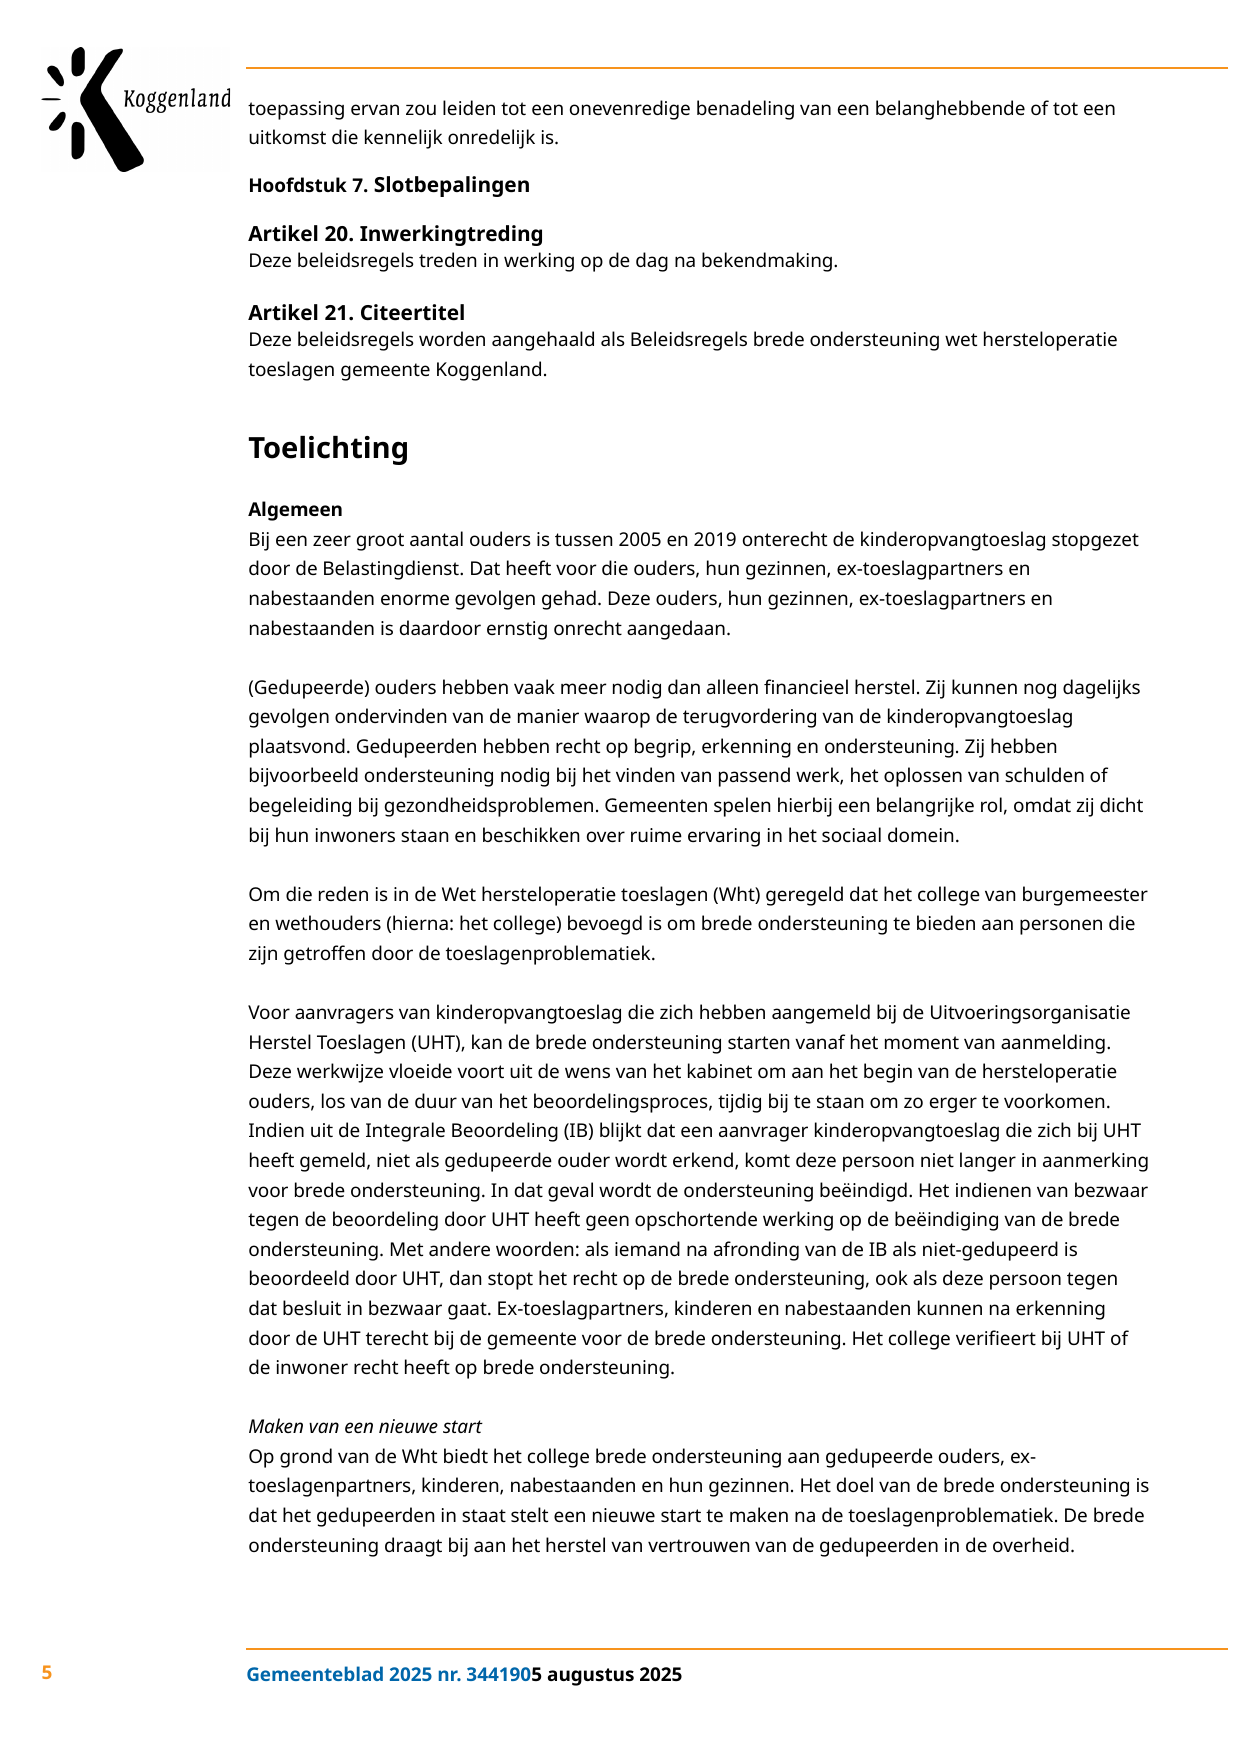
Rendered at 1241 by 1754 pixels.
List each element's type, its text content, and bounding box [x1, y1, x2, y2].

text Artikel 21. Citeertitel [248, 298, 1152, 327]
text Deze beleidsregels treden in werking op de dag na bekendmaking. [248, 248, 1152, 273]
text Deze beleidsregels worden aangehaald als Beleidsregels brede ondersteuning wet hersteloperatie toeslagen gemeente Koggenland. [248, 327, 1152, 382]
picture [41, 47, 231, 172]
text Toelichting [248, 427, 1152, 467]
text Artikel 20. Inwerkingtreding [248, 219, 1152, 248]
text Maken van een nieuwe start [248, 1413, 1152, 1439]
text (Gedupeerde) ouders hebben vaak meer nodig dan alleen financieel herstel. Zij kunnen nog dagelijks gevolgen ondervinden van de manier waarop de terugvordering van de kinderopvangtoeslag plaatsvond. Gedupeerden hebben recht op begrip, erkenning en ondersteuning. Zij hebben bijvoorbeeld ondersteuning nodig bij het vinden van passend werk, het oplossen van schulden of begeleiding bij gezondheidsproblemen. Gemeenten spelen hierbij een belangrijke rol, omdat zij dicht bij hun inwoners staan en beschikken over ruime ervaring in het sociaal domein. [248, 674, 1152, 847]
text Algemeen [248, 496, 1152, 522]
text Hoofdstuk 7. Slotbepalingen [248, 170, 1152, 198]
text Voor aanvragers van kinderopvangtoeslag die zich hebben aangemeld bij de Uitvoeringsorganisatie Herstel Toeslagen (UHT), kan de brede ondersteuning starten vanaf het moment van aanmelding. Deze werkwijze vloeide voort uit de wens van het kabinet om aan het begin van de hersteloperatie ouders, los van de duur van het beoordelingsproces, tijdig bij te staan om zo erger te voorkomen. Indien uit de Integrale Beoordeling (IB) blijkt dat een aanvrager kinderopvangtoeslag die zich bij UHT heeft gemeld, niet als gedupeerde ouder wordt erkend, komt deze persoon niet langer in aanmerking voor brede ondersteuning. In dat geval wordt de ondersteuning beëindigd. Het indienen van bezwaar tegen de beoordeling door UHT heeft geen opschortende werking op de beëindiging van de brede ondersteuning. Met andere woorden: als iemand na afronding van de IB als niet-gedupeerd is beoordeeld door UHT, dan stopt het recht op de brede ondersteuning, ook als deze persoon tegen dat besluit in bezwaar gaat. Ex-toeslagpartners, kinderen en nabestaanden kunnen na erkenning door de UHT terecht bij de gemeente voor de brede ondersteuning. Het college verifieert bij UHT of de inwoner recht heeft op brede ondersteuning. [248, 999, 1152, 1380]
text Om die reden is in de Wet hersteloperatie toeslagen (Wht) geregeld dat het college van burgemeester en wethouders (hierna: het college) bevoegd is om brede ondersteuning te bieden aan personen die zijn getroffen door de toeslagenproblematiek. [248, 881, 1152, 966]
text toepassing ervan zou leiden tot een onevenredige benadeling van een belanghebbende of tot een uitkomst die kennelijk onredelijk is. [248, 95, 1152, 150]
text Bij een zeer groot aantal ouders is tussen 2005 en 2019 onterecht de kinderopvangtoeslag stopgezet door de Belastingdienst. Dat heeft voor die ouders, hun gezinnen, ex-toeslagpartners en nabestaanden enorme gevolgen gehad. Deze ouders, hun gezinnen, ex-toeslagpartners en nabestaanden is daardoor ernstig onrecht aangedaan. [248, 526, 1152, 640]
text Op grond van de Wht biedt het college brede ondersteuning aan gedupeerde ouders, ex-toeslagenpartners, kinderen, nabestaanden en hun gezinnen. Het doel van de brede ondersteuning is dat het gedupeerden in staat stelt een nieuwe start te maken na de toeslagenproblematiek. De brede ondersteuning draagt bij aan het herstel van vertrouwen van de gedupeerden in de overheid. [248, 1443, 1152, 1557]
